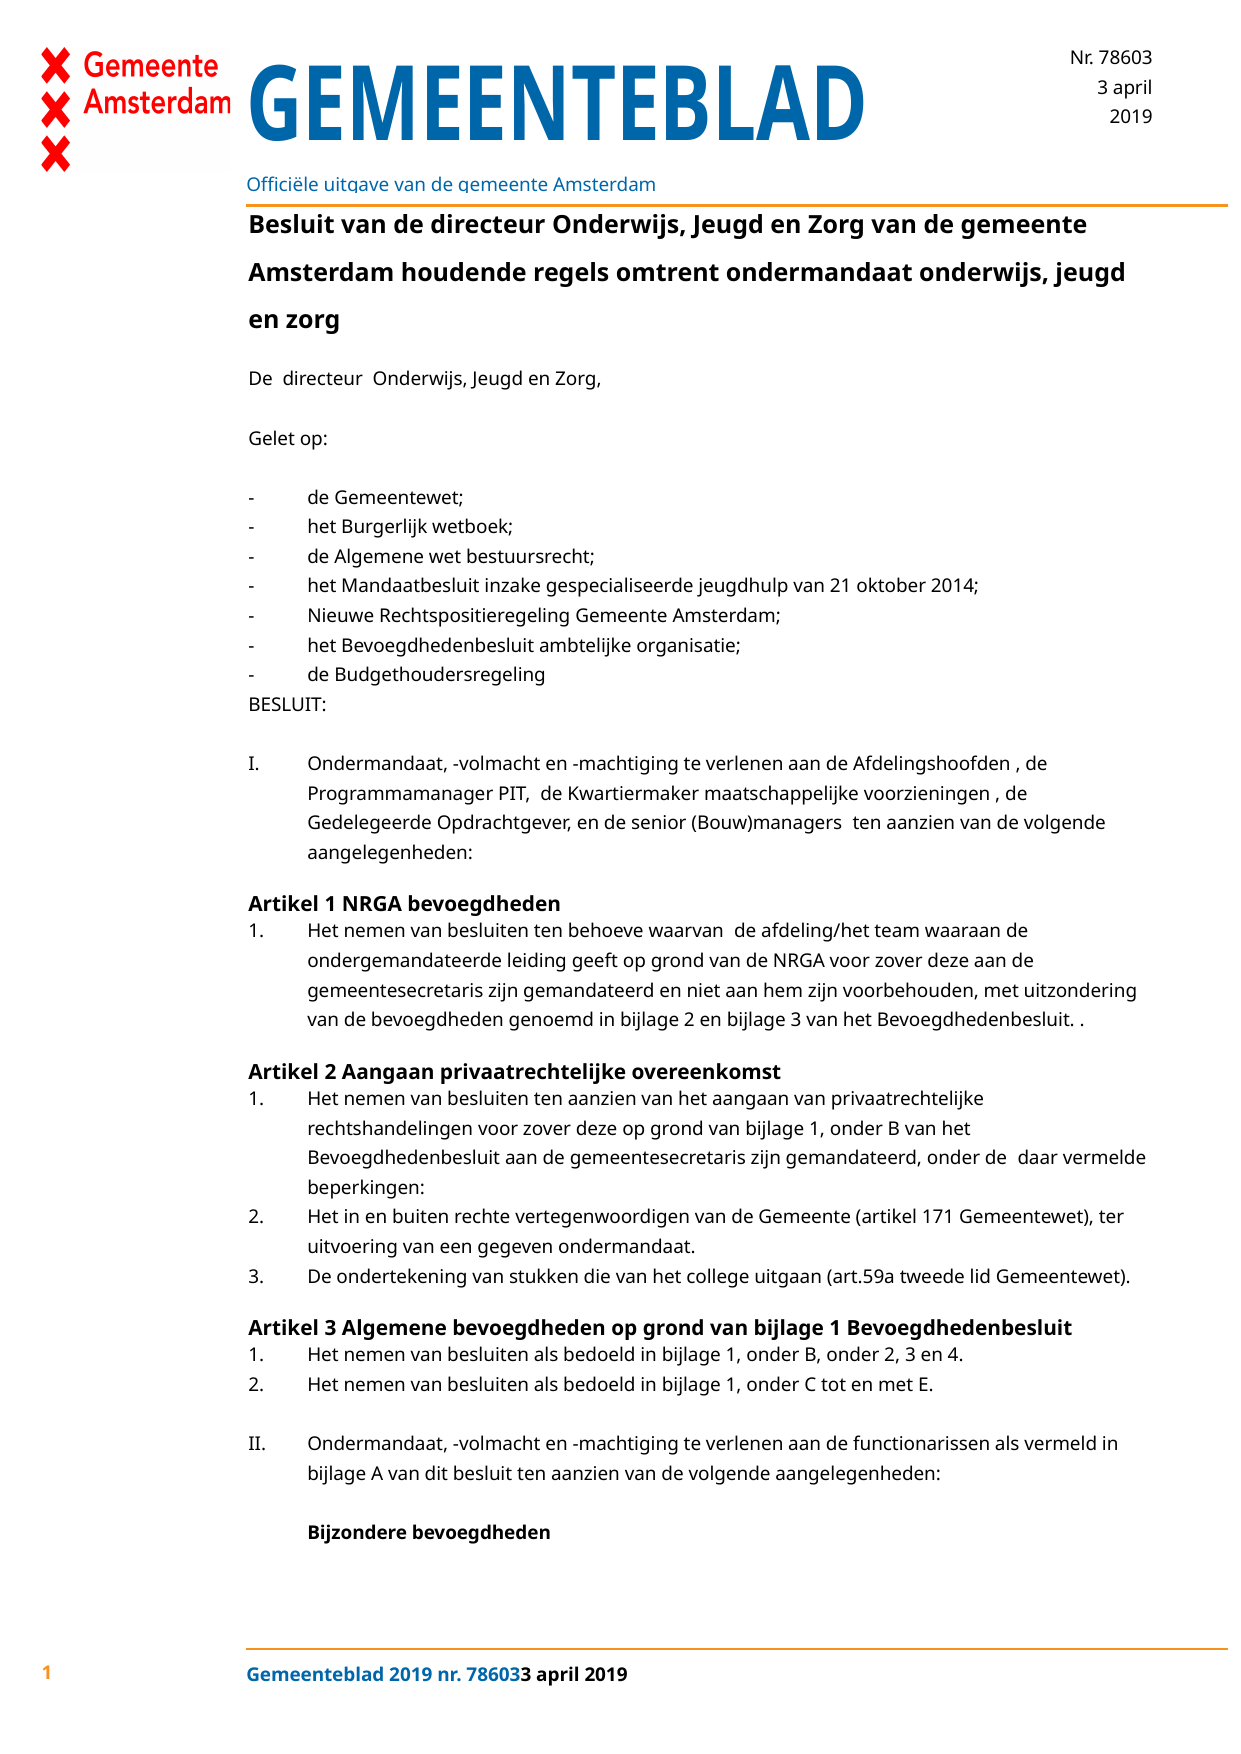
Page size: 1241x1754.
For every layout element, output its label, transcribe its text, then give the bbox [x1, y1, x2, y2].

list het Bevoegdhedenbesluit ambtelijke organisatie; [248, 632, 1152, 657]
list het Burgerlijk wetboek; [248, 513, 1152, 539]
text Gelet op: [248, 425, 1152, 450]
list de Algemene wet bestuursrecht; [248, 543, 1152, 569]
text Artikel 3 Algemene bevoegdheden op grond van bijlage 1 Bevoegdhedenbesluit [248, 1313, 1152, 1342]
list De ondertekening van stukken die van het college uitgaan (art.59a tweede lid Gemeentewet). [248, 1263, 1152, 1288]
list Het in en buiten rechte vertegenwoordigen van de Gemeente (artikel 171 Gemeentewet), ter uitvoering van een gegeven ondermandaat. [248, 1204, 1152, 1259]
list Bijzondere bevoegdheden [248, 1519, 1152, 1545]
list Het nemen van besluiten ten aanzien van het aangaan van privaatrechtelijke rechtshandelingen voor zover deze op grond van bijlage 1, onder B van het Bevoegdhedenbesluit aan de gemeentesecretaris zijn gemandateerd, onder de daar vermelde beperkingen: [248, 1085, 1152, 1200]
list de Gemeentewet; [248, 484, 1152, 509]
list Het nemen van besluiten ten behoeve waarvan de afdeling/het team waaraan de ondergemandateerde leiding geeft op grond van de NRGA voor zover deze aan de gemeentesecretaris zijn gemandateerd en niet aan hem zijn voorbehouden, met uitzondering van de bevoegdheden genoemd in bijlage 2 en bijlage 3 van het Bevoegdhedenbesluit. . [248, 918, 1152, 1032]
text Artikel 1 NRGA bevoegdheden [248, 889, 1152, 918]
list Ondermandaat, -volmacht en -machtiging te verlenen aan de functionarissen als vermeld in bijlage A van dit besluit ten aanzien van de volgende aangelegenheden: [248, 1430, 1152, 1486]
list Het nemen van besluiten als bedoeld in bijlage 1, onder C tot en met E. [248, 1371, 1152, 1397]
list de Budgethoudersregeling [248, 661, 1152, 687]
list Het nemen van besluiten als bedoeld in bijlage 1, onder B, onder 2, 3 en 4. [248, 1342, 1152, 1367]
text Besluit van de directeur Onderwijs, Jeugd en Zorg van de gemeente Amsterdam houdende regels omtrent ondermandaat onderwijs, jeugd en zorg [248, 207, 1152, 336]
list het Mandaatbesluit inzake gespecialiseerde jeugdhulp van 21 oktober 2014; [248, 573, 1152, 598]
list Ondermandaat, -volmacht en -machtiging te verlenen aan de Afdelingshoofden , de Programmamanager PIT, de Kwartiermaker maatschappelijke voorzieningen , de Gedelegeerde Opdrachtgever, en de senior (Bouw)managers ten aanzien van de volgende aangelegenheden: [248, 750, 1152, 864]
picture [41, 47, 231, 172]
text BESLUIT: [248, 691, 1152, 717]
text De directeur Onderwijs, Jeugd en Zorg, [248, 366, 1152, 391]
text Artikel 2 Aangaan privaatrechtelijke overeenkomst [248, 1057, 1152, 1085]
list Nieuwe Rechtspositieregeling Gemeente Amsterdam; [248, 602, 1152, 628]
